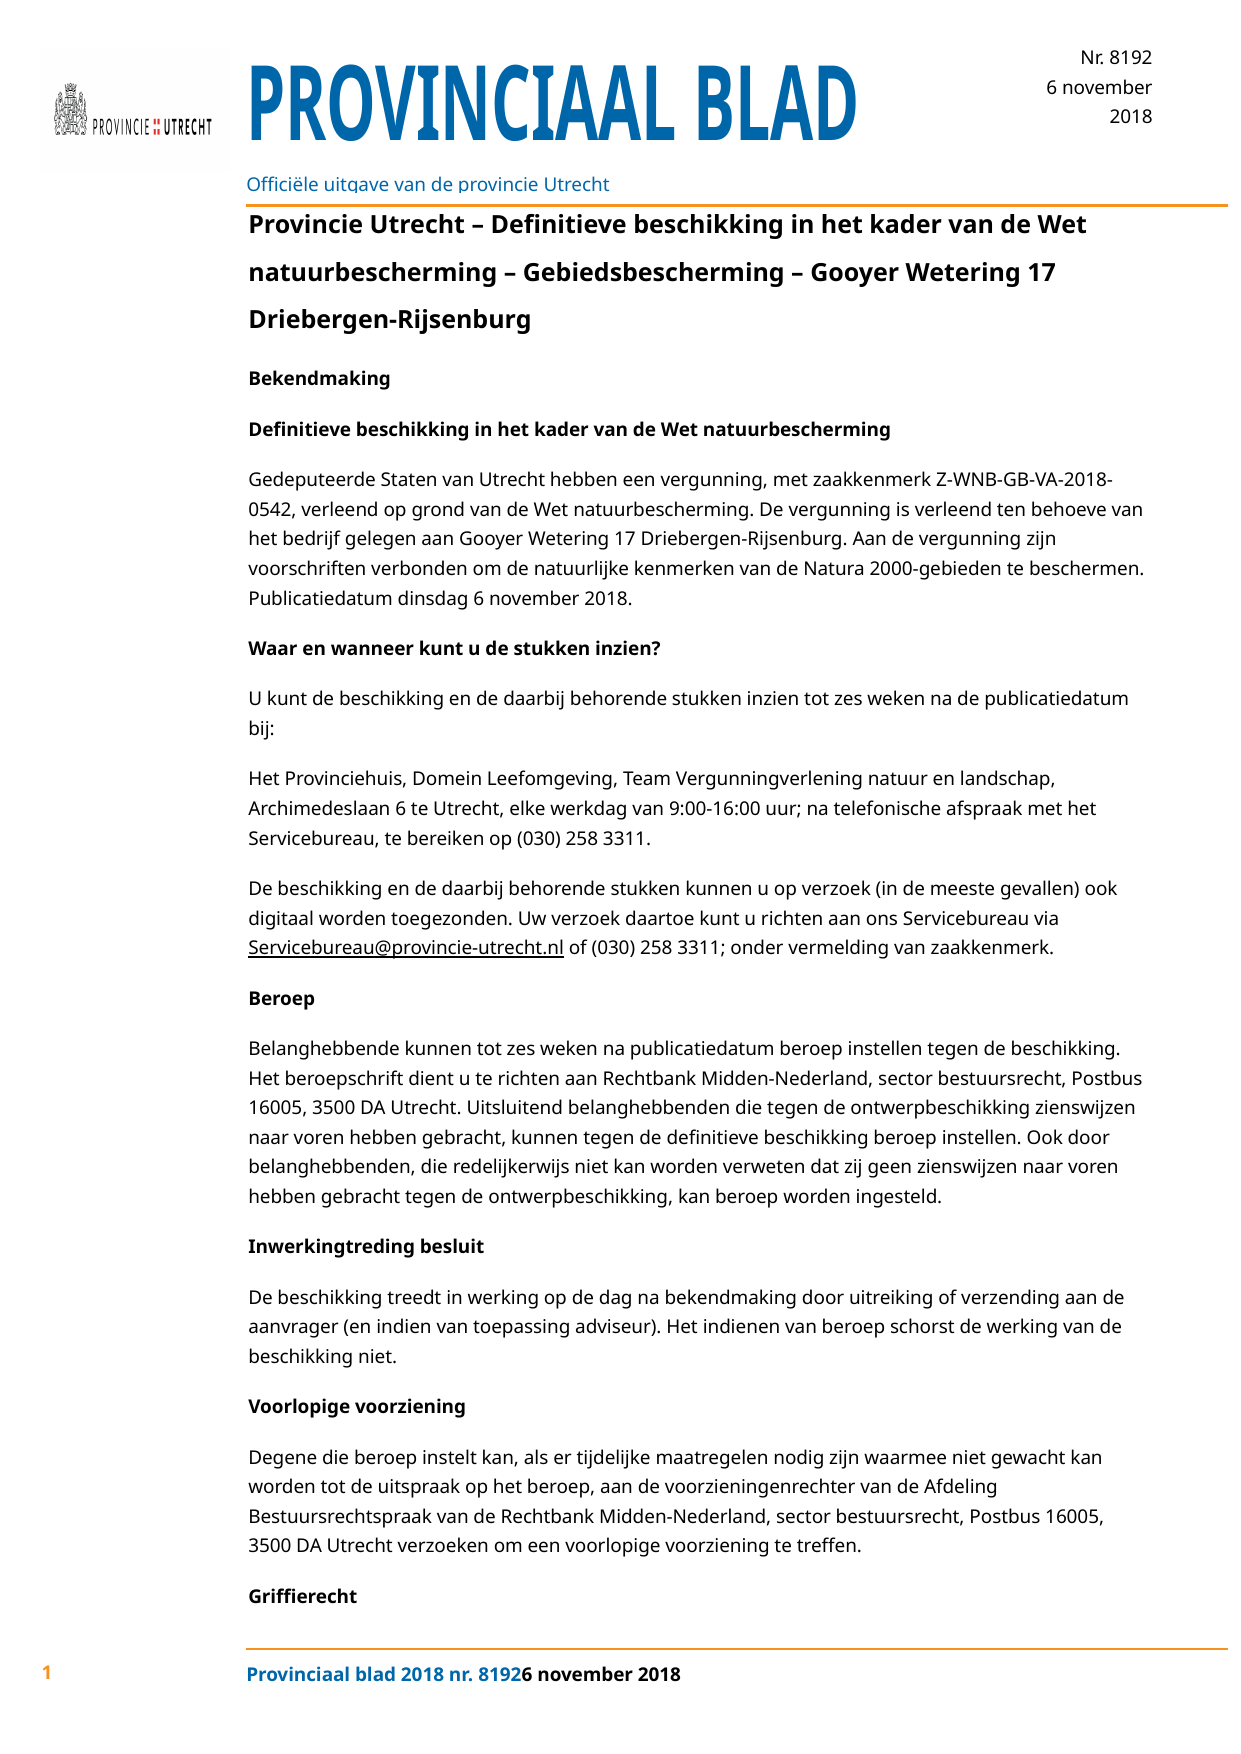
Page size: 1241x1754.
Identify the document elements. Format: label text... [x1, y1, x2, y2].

text De beschikking en de daarbij behorende stukken kunnen u op verzoek (in de meeste gevallen) ook digitaal worden toegezonden. Uw verzoek daartoe kunt u richten aan ons Servicebureau via Servicebureau@provincie-utrecht.nl of (030) 258 3311; onder vermelding van zaakkenmerk. [248, 875, 1152, 960]
text Belanghebbende kunnen tot zes weken na publicatiedatum beroep instellen tegen de beschikking. Het beroepschrift dient u te richten aan Rechtbank Midden-Nederland, sector bestuursrecht, Postbus 16005, 3500 DA Utrecht. Uitsluitend belanghebbenden die tegen de ontwerpbeschikking zienswijzen naar voren hebben gebracht, kunnen tegen de definitieve beschikking beroep instellen. Ook door belanghebbenden, die redelijkerwijs niet kan worden verweten dat zij geen zienswijzen naar voren hebben gebracht tegen de ontwerpbeschikking, kan beroep worden ingesteld. [248, 1035, 1152, 1209]
text Degene die beroep instelt kan, als er tijdelijke maatregelen nodig zijn waarmee niet gewacht kan worden tot de uitspraak op het beroep, aan de voorzieningenrechter van de Afdeling Bestuursrechtspraak van de Rechtbank Midden-Nederland, sector bestuursrecht, Postbus 16005, 3500 DA Utrecht verzoeken om een voorlopige voorziening te treffen. [248, 1444, 1152, 1558]
text U kunt de beschikking en de daarbij behorende stukken inzien tot zes weken na de publicatiedatum bij: [248, 686, 1152, 741]
text Bekendmaking [248, 366, 1152, 391]
text De beschikking treedt in werking op de dag na bekendmaking door uitreiking of verzending aan de aanvrager (en indien van toepassing adviseur). Het indienen van beroep schorst de werking van de beschikking niet. [248, 1284, 1152, 1369]
text Voorlopige voorziening [248, 1393, 1152, 1419]
text Waar en wanneer kunt u de stukken inzien? [248, 635, 1152, 661]
picture [41, 47, 231, 172]
text Inwerkingtreding besluit [248, 1233, 1152, 1259]
text Gedeputeerde Staten van Utrecht hebben een vergunning, met zaakkenmerk Z-WNB-GB-VA-2018-0542, verleend op grond van de Wet natuurbescherming. De vergunning is verleend ten behoeve van het bedrijf gelegen aan Gooyer Wetering 17 Driebergen-Rijsenburg. Aan de vergunning zijn voorschriften verbonden om de natuurlijke kenmerken van de Natura 2000-gebieden te beschermen. Publicatiedatum dinsdag 6 november 2018. [248, 466, 1152, 610]
text Het Provinciehuis, Domein Leefomgeving, Team Vergunningverlening natuur en landschap, Archimedeslaan 6 te Utrecht, elke werkdag van 9:00-16:00 uur; na telefonische afspraak met het Servicebureau, te bereiken op (030) 258 3311. [248, 766, 1152, 850]
text Definitieve beschikking in het kader van de Wet natuurbescherming [248, 416, 1152, 442]
text Griffierecht [248, 1583, 1152, 1609]
text Provincie Utrecht – Definitieve beschikking in het kader van de Wet natuurbescherming – Gebiedsbescherming – Gooyer Wetering 17 Driebergen-Rijsenburg [248, 207, 1152, 336]
text Beroep [248, 985, 1152, 1010]
